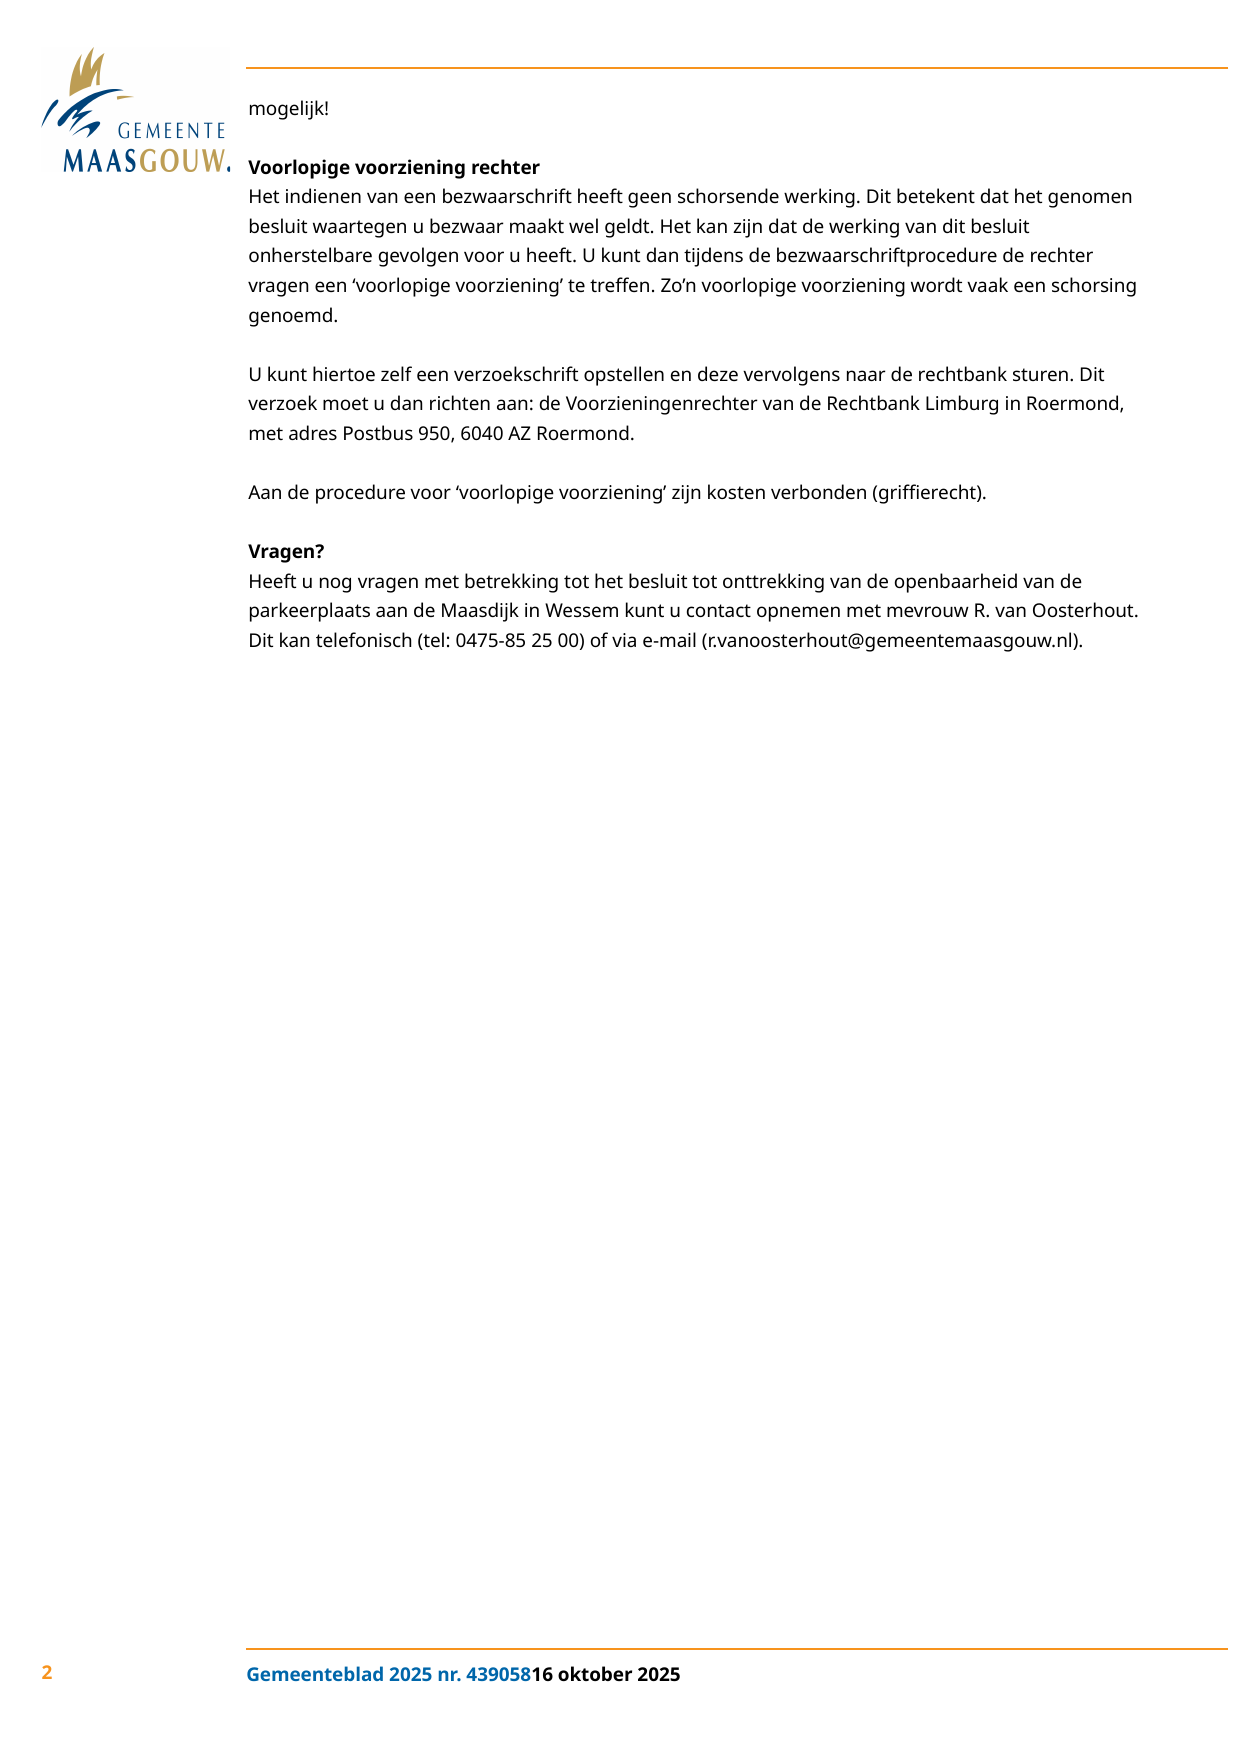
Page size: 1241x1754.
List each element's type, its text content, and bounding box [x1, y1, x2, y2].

text U kunt hiertoe zelf een verzoekschrift opstellen en deze vervolgens naar de rechtbank sturen. Dit verzoek moet u dan richten aan: de Voorzieningenrechter van de Rechtbank Limburg in Roermond, met adres Postbus 950, 6040 AZ Roermond. [248, 361, 1152, 446]
text mogelijk! [248, 95, 1152, 121]
text Voorlopige voorziening rechter [248, 154, 1152, 180]
text Het indienen van een bezwaarschrift heeft geen schorsende werking. Dit betekent dat het genomen besluit waartegen u bezwaar maakt wel geldt. Het kan zijn dat de werking van dit besluit onherstelbare gevolgen voor u heeft. U kunt dan tijdens de bezwaarschriftprocedure de rechter vragen een ‘voorlopige voorziening’ te treffen. Zo’n voorlopige voorziening wordt vaak een schorsing genoemd. [248, 183, 1152, 328]
text Heeft u nog vragen met betrekking tot het besluit tot onttrekking van de openbaarheid van de parkeerplaats aan de Maasdijk in Wessem kunt u contact opnemen met mevrouw R. van Oosterhout. Dit kan telefonisch (tel: 0475-85 25 00) of via e-mail (r.vanoosterhout@gemeentemaasgouw.nl). [248, 568, 1152, 653]
text Vragen? [248, 538, 1152, 564]
picture [41, 47, 231, 172]
text Aan de procedure voor ‘voorlopige voorziening’ zijn kosten verbonden (griffierecht). [248, 479, 1152, 505]
